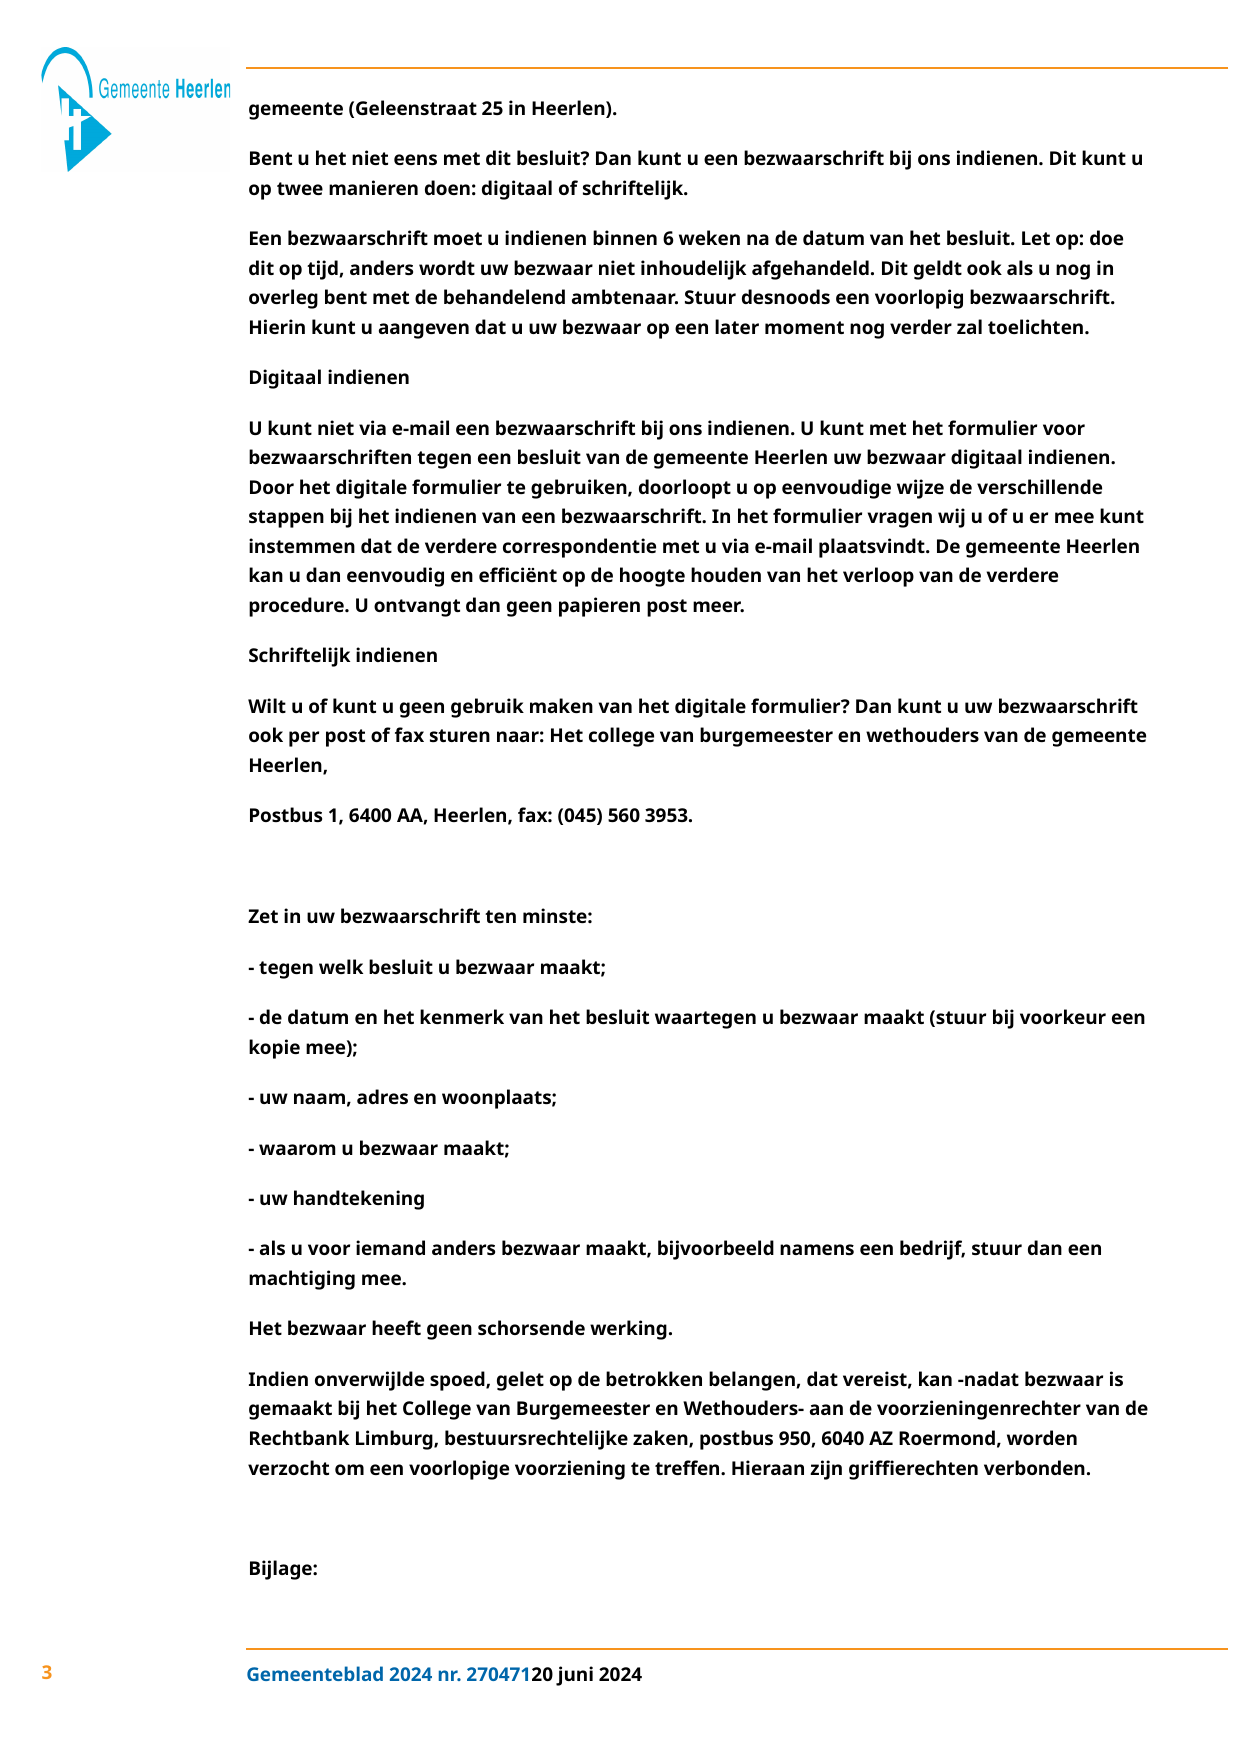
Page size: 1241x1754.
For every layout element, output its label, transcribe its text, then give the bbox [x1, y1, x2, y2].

text gemeente (Geleenstraat 25 in Heerlen). [248, 95, 1152, 121]
picture [41, 47, 231, 172]
text Digitaal indienen [248, 364, 1152, 390]
text Schriftelijk indienen [248, 643, 1152, 668]
text - als u voor iemand anders bezwaar maakt, bijvoorbeeld namens een bedrijf, stuur dan een machtiging mee. [248, 1236, 1152, 1291]
text - uw naam, adres en woonplaats; [248, 1084, 1152, 1110]
text - de datum en het kenmerk van het besluit waartegen u bezwaar maakt (stuur bij voorkeur een kopie mee); [248, 1004, 1152, 1060]
text - tegen welk besluit u bezwaar maakt; [248, 954, 1152, 980]
text Indien onverwijlde spoed, gelet op de betrokken belangen, dat vereist, kan -nadat bezwaar is gemaakt bij het College van Burgemeester en Wethouders- aan de voorzieningenrechter van de Rechtbank Limburg, bestuursrechtelijke zaken, postbus 950, 6040 AZ Roermond, worden verzocht om een voorlopige voorziening te treffen. Hieraan zijn griffierechten verbonden. [248, 1366, 1152, 1481]
text Bent u het niet eens met dit besluit? Dan kunt u een bezwaarschrift bij ons indienen. Dit kunt u op twee manieren doen: digitaal of schriftelijk. [248, 145, 1152, 201]
text Een bezwaarschrift moet u indienen binnen 6 weken na de datum van het besluit. Let op: doe dit op tijd, anders wordt uw bezwaar niet inhoudelijk afgehandeld. Dit geldt ook als u nog in overleg bent met de behandelend ambtenaar. Stuur desnoods een voorlopig bezwaarschrift. Hierin kunt u aangeven dat u uw bezwaar op een later moment nog verder zal toelichten. [248, 225, 1152, 340]
text Het bezwaar heeft geen schorsende werking. [248, 1316, 1152, 1341]
text - waarom u bezwaar maakt; [248, 1135, 1152, 1161]
text U kunt niet via e-mail een bezwaarschrift bij ons indienen. U kunt met het formulier voor bezwaarschriften tegen een besluit van de gemeente Heerlen uw bezwaar digitaal indienen. Door het digitale formulier te gebruiken, doorloopt u op eenvoudige wijze de verschillende stappen bij het indienen van een bezwaarschrift. In het formulier vragen wij u of u er mee kunt instemmen dat de verdere correspondentie met u via e-mail plaatsvindt. De gemeente Heerlen kan u dan eenvoudig en efficiënt op de hoogte houden van het verloop van de verdere procedure. U ontvangt dan geen papieren post meer. [248, 415, 1152, 618]
text Wilt u of kunt u geen gebruik maken van het digitale formulier? Dan kunt u uw bezwaarschrift ook per post of fax sturen naar: Het college van burgemeester en wethouders van de gemeente Heerlen, [248, 693, 1152, 778]
picture [41, 47, 59, 70]
text - uw handtekening [248, 1185, 1152, 1211]
text Zet in uw bezwaarschrift ten minste: [248, 903, 1152, 929]
text Bijlage: [248, 1556, 1152, 1581]
text Postbus 1, 6400 AA, Heerlen, fax: (045) 560 3953. [248, 803, 1152, 828]
